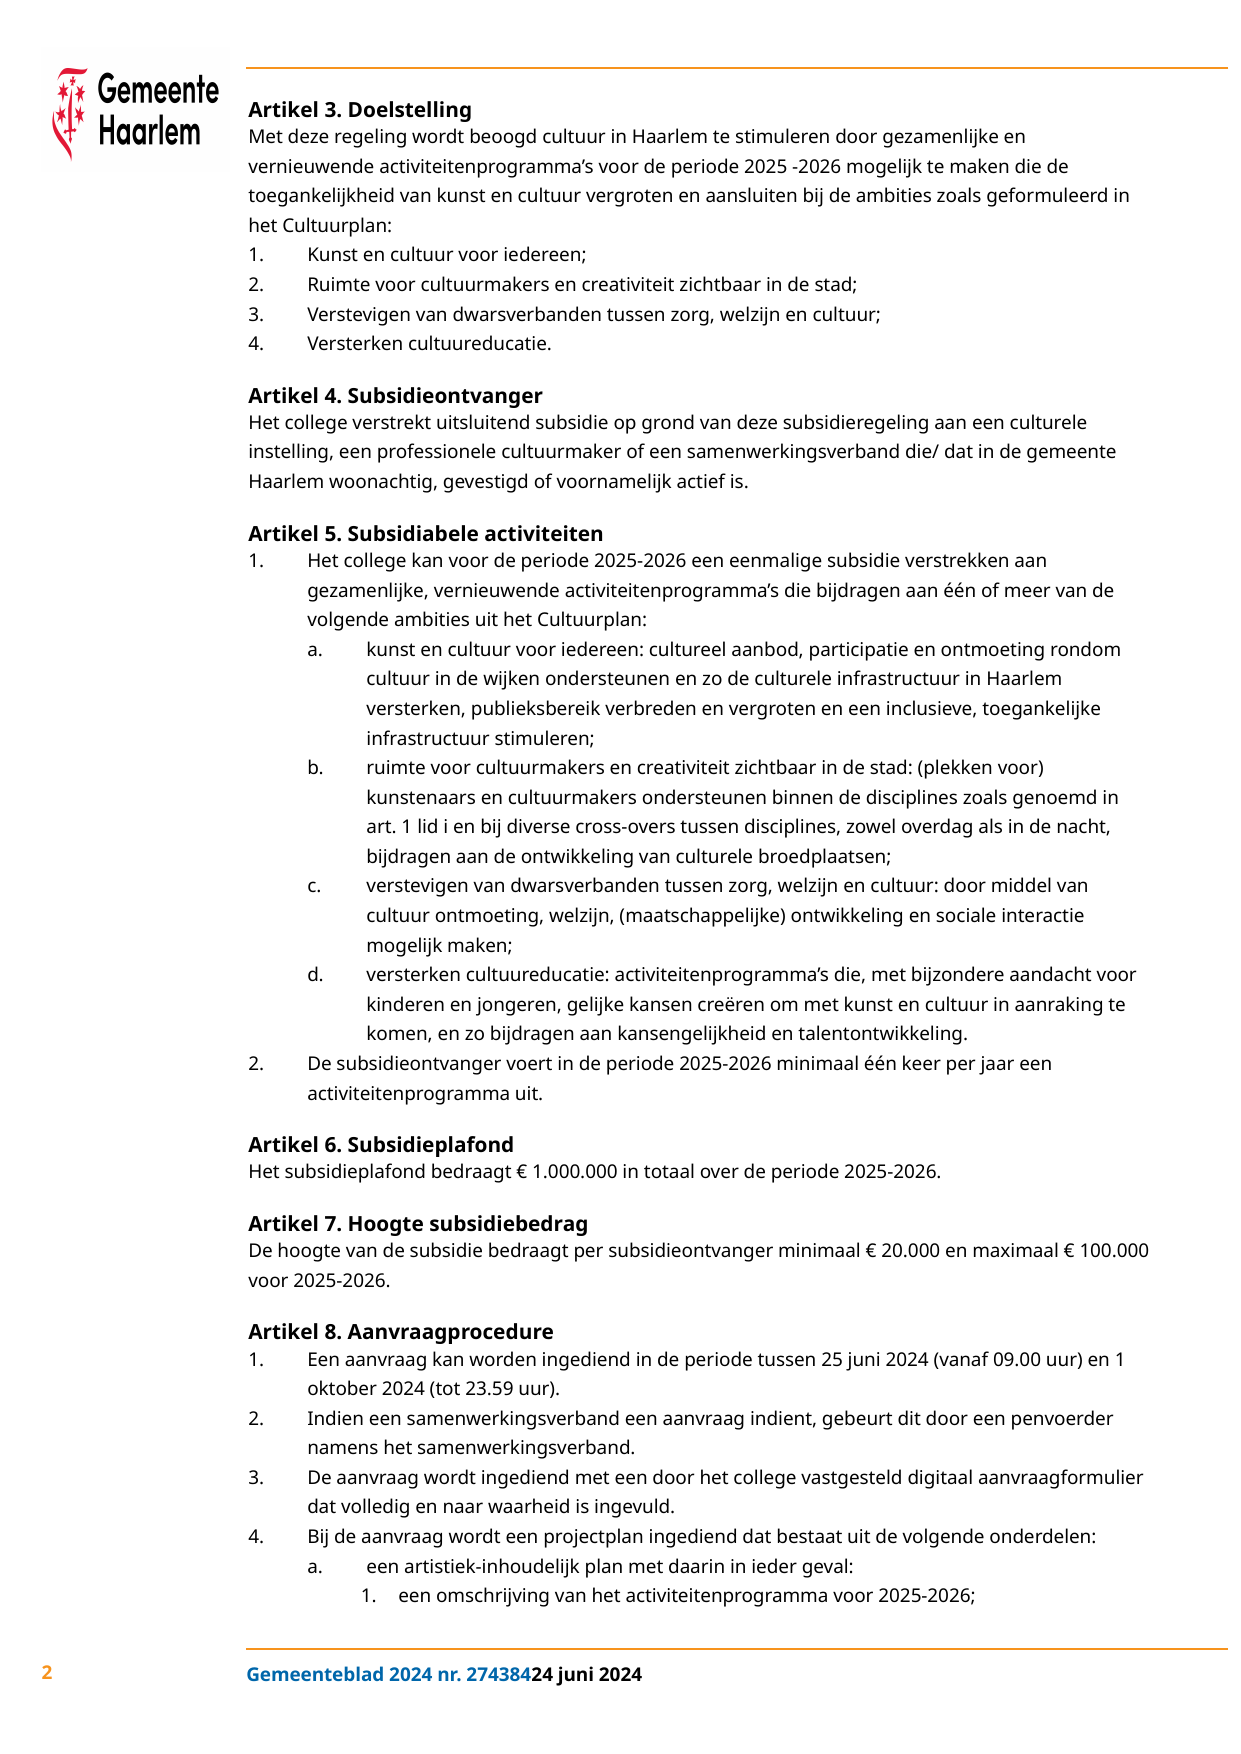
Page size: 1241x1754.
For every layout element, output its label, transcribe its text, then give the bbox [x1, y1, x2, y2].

list ruimte voor cultuurmakers en creativiteit zichtbaar in de stad: (plekken voor) kunstenaars en cultuurmakers ondersteunen binnen de disciplines zoals genoemd in art. 1 lid i en bij diverse cross-overs tussen disciplines, zowel overdag als in de nacht, bijdragen aan de ontwikkeling van culturele broedplaatsen; [307, 754, 1152, 869]
list De aanvraag wordt ingediend met een door het college vastgesteld digitaal aanvraagformulier dat volledig en naar waarheid is ingevuld. [248, 1464, 1152, 1519]
list Verstevigen van dwarsverbanden tussen zorg, welzijn en cultuur; [248, 301, 1152, 326]
text Het college verstrekt uitsluitend subsidie op grond van deze subsidieregeling aan een culturele instelling, een professionele cultuurmaker of een samenwerkingsverband die/ dat in de gemeente Haarlem woonachtig, gevestigd of voornamelijk actief is. [248, 409, 1152, 494]
list een omschrijving van het activiteitenprogramma voor 2025-2026; [361, 1582, 1152, 1608]
list versterken cultuureducatie: activiteitenprogramma’s die, met bijzondere aandacht voor kinderen en jongeren, gelijke kansen creëren om met kunst en cultuur in aanraking te komen, en zo bijdragen aan kansengelijkheid en talentontwikkeling. [307, 961, 1152, 1046]
list Een aanvraag kan worden ingediend in de periode tussen 25 juni 2024 (vanaf 09.00 uur) en 1 oktober 2024 (tot 23.59 uur). [248, 1346, 1152, 1401]
text Artikel 7. Hoogte subsidiebedrag [248, 1209, 1152, 1237]
text Artikel 3. Doelstelling [248, 95, 1152, 123]
text Artikel 5. Subsidiabele activiteiten [248, 519, 1152, 547]
list Versterken cultuureducatie. [248, 330, 1152, 356]
list De subsidieontvanger voert in de periode 2025-2026 minimaal één keer per jaar een activiteitenprogramma uit. [248, 1050, 1152, 1105]
picture [41, 47, 231, 172]
list een artistiek-inhoudelijk plan met daarin in ieder geval: [307, 1553, 1152, 1579]
text Artikel 8. Aanvraagprocedure [248, 1317, 1152, 1346]
text Het subsidieplafond bedraagt € 1.000.000 in totaal over de periode 2025-2026. [248, 1158, 1152, 1184]
text Artikel 4. Subsidieontvanger [248, 381, 1152, 409]
list Indien een samenwerkingsverband een aanvraag indient, gebeurt dit door een penvoerder namens het samenwerkingsverband. [248, 1405, 1152, 1460]
list Kunst en cultuur voor iedereen; [248, 242, 1152, 267]
text De hoogte van de subsidie bedraagt per subsidieontvanger minimaal € 20.000 en maximaal € 100.000 voor 2025-2026. [248, 1237, 1152, 1293]
text Met deze regeling wordt beoogd cultuur in Haarlem te stimuleren door gezamenlijke en vernieuwende activiteitenprogramma’s voor de periode 2025 -2026 mogelijk te maken die de toegankelijkheid van kunst en cultuur vergroten en aansluiten bij de ambities zoals geformuleerd in het Cultuurplan: [248, 123, 1152, 238]
text Artikel 6. Subsidieplafond [248, 1130, 1152, 1158]
list kunst en cultuur voor iedereen: cultureel aanbod, participatie en ontmoeting rondom cultuur in de wijken ondersteunen en zo de culturele infrastructuur in Haarlem versterken, publieksbereik verbreden en vergroten en een inclusieve, toegankelijke infrastructuur stimuleren; [307, 636, 1152, 750]
list Ruimte voor cultuurmakers en creativiteit zichtbaar in de stad; [248, 271, 1152, 297]
list Het college kan voor de periode 2025-2026 een eenmalige subsidie verstrekken aan gezamenlijke, vernieuwende activiteitenprogramma’s die bijdragen aan één of meer van de volgende ambities uit het Cultuurplan: [248, 547, 1152, 632]
list verstevigen van dwarsverbanden tussen zorg, welzijn en cultuur: door middel van cultuur ontmoeting, welzijn, (maatschappelijke) ontwikkeling en sociale interactie mogelijk maken; [307, 873, 1152, 957]
list Bij de aanvraag wordt een projectplan ingediend dat bestaat uit de volgende onderdelen: [248, 1523, 1152, 1549]
